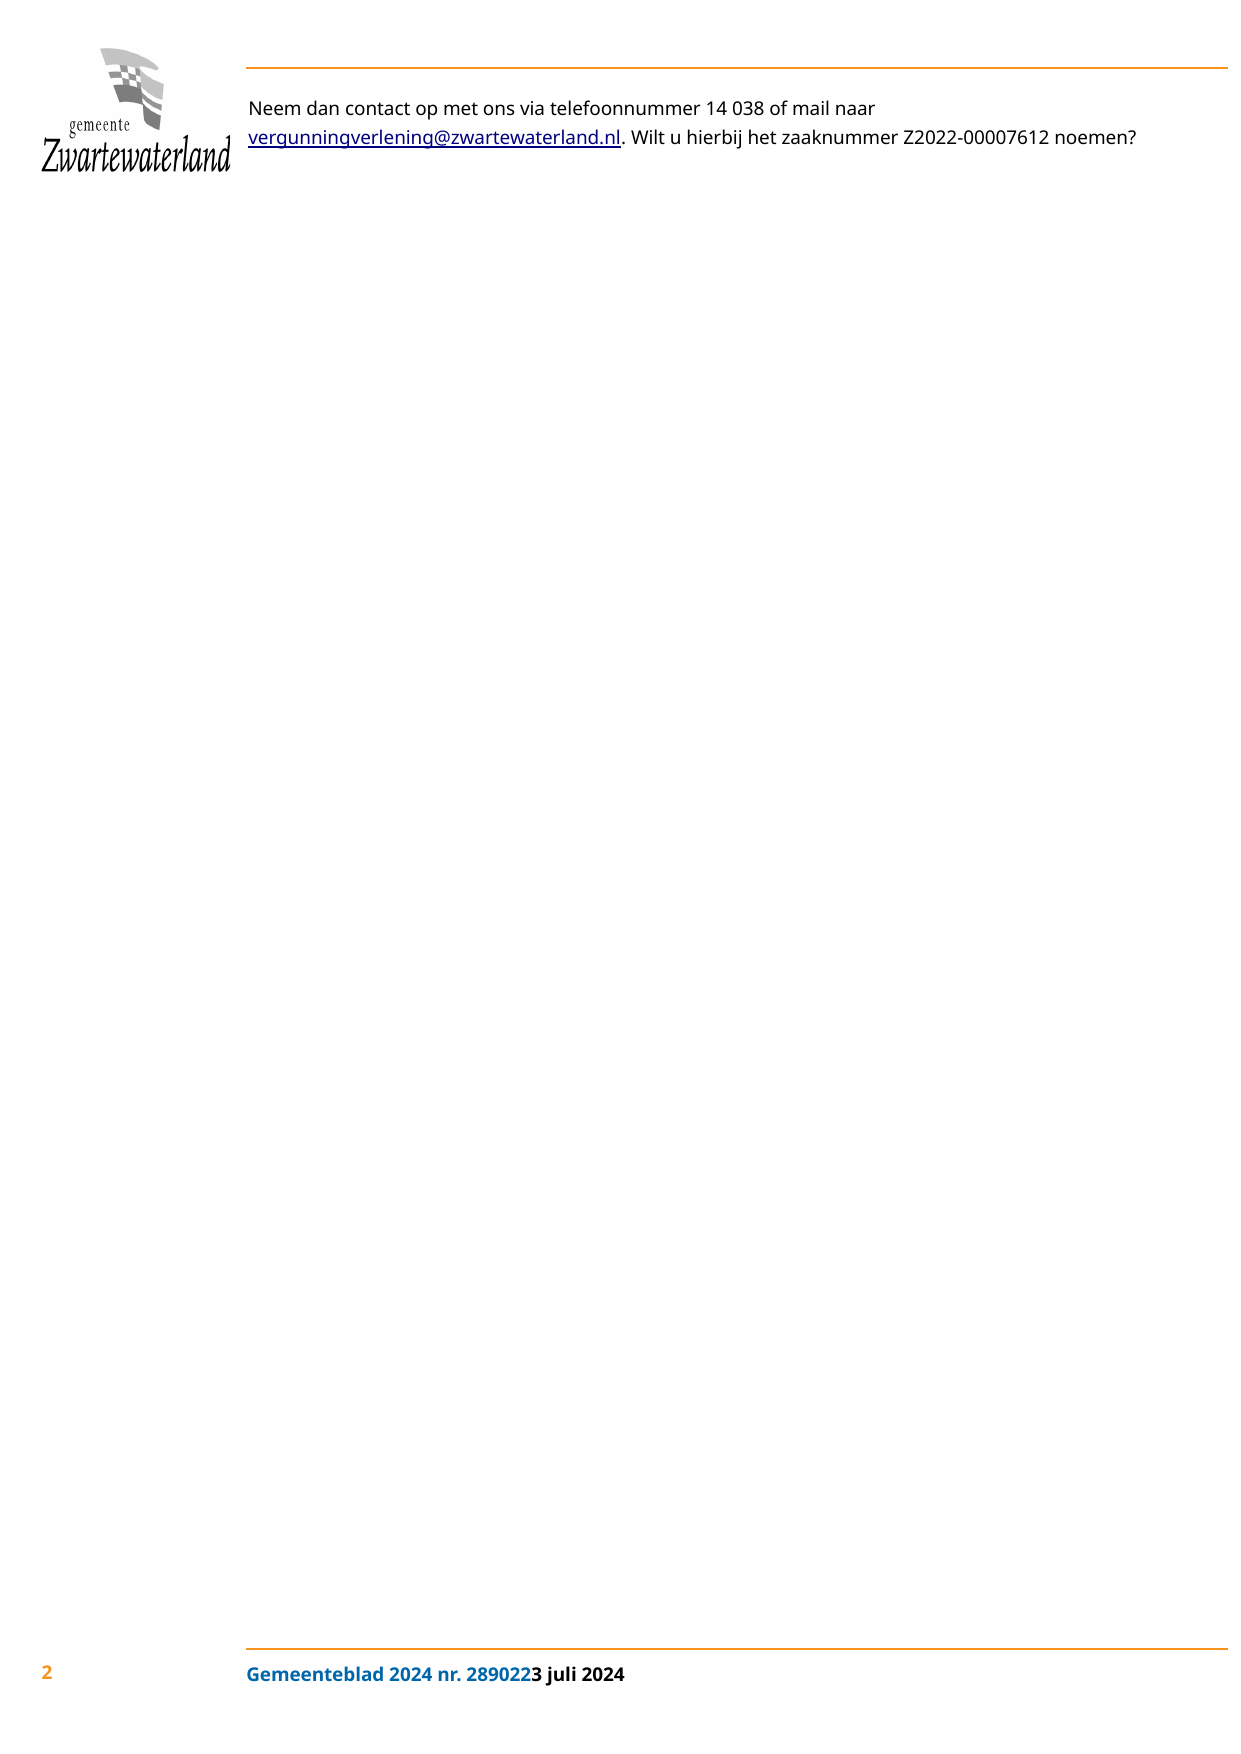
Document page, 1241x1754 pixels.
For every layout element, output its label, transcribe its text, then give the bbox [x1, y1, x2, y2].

text Neem dan contact op met ons via telefoonnummer 14 038 of mail naar vergunningverlening@zwartewaterland.nl. Wilt u hierbij het zaaknummer Z2022-00007612 noemen? [248, 95, 1152, 150]
picture [41, 47, 231, 172]
